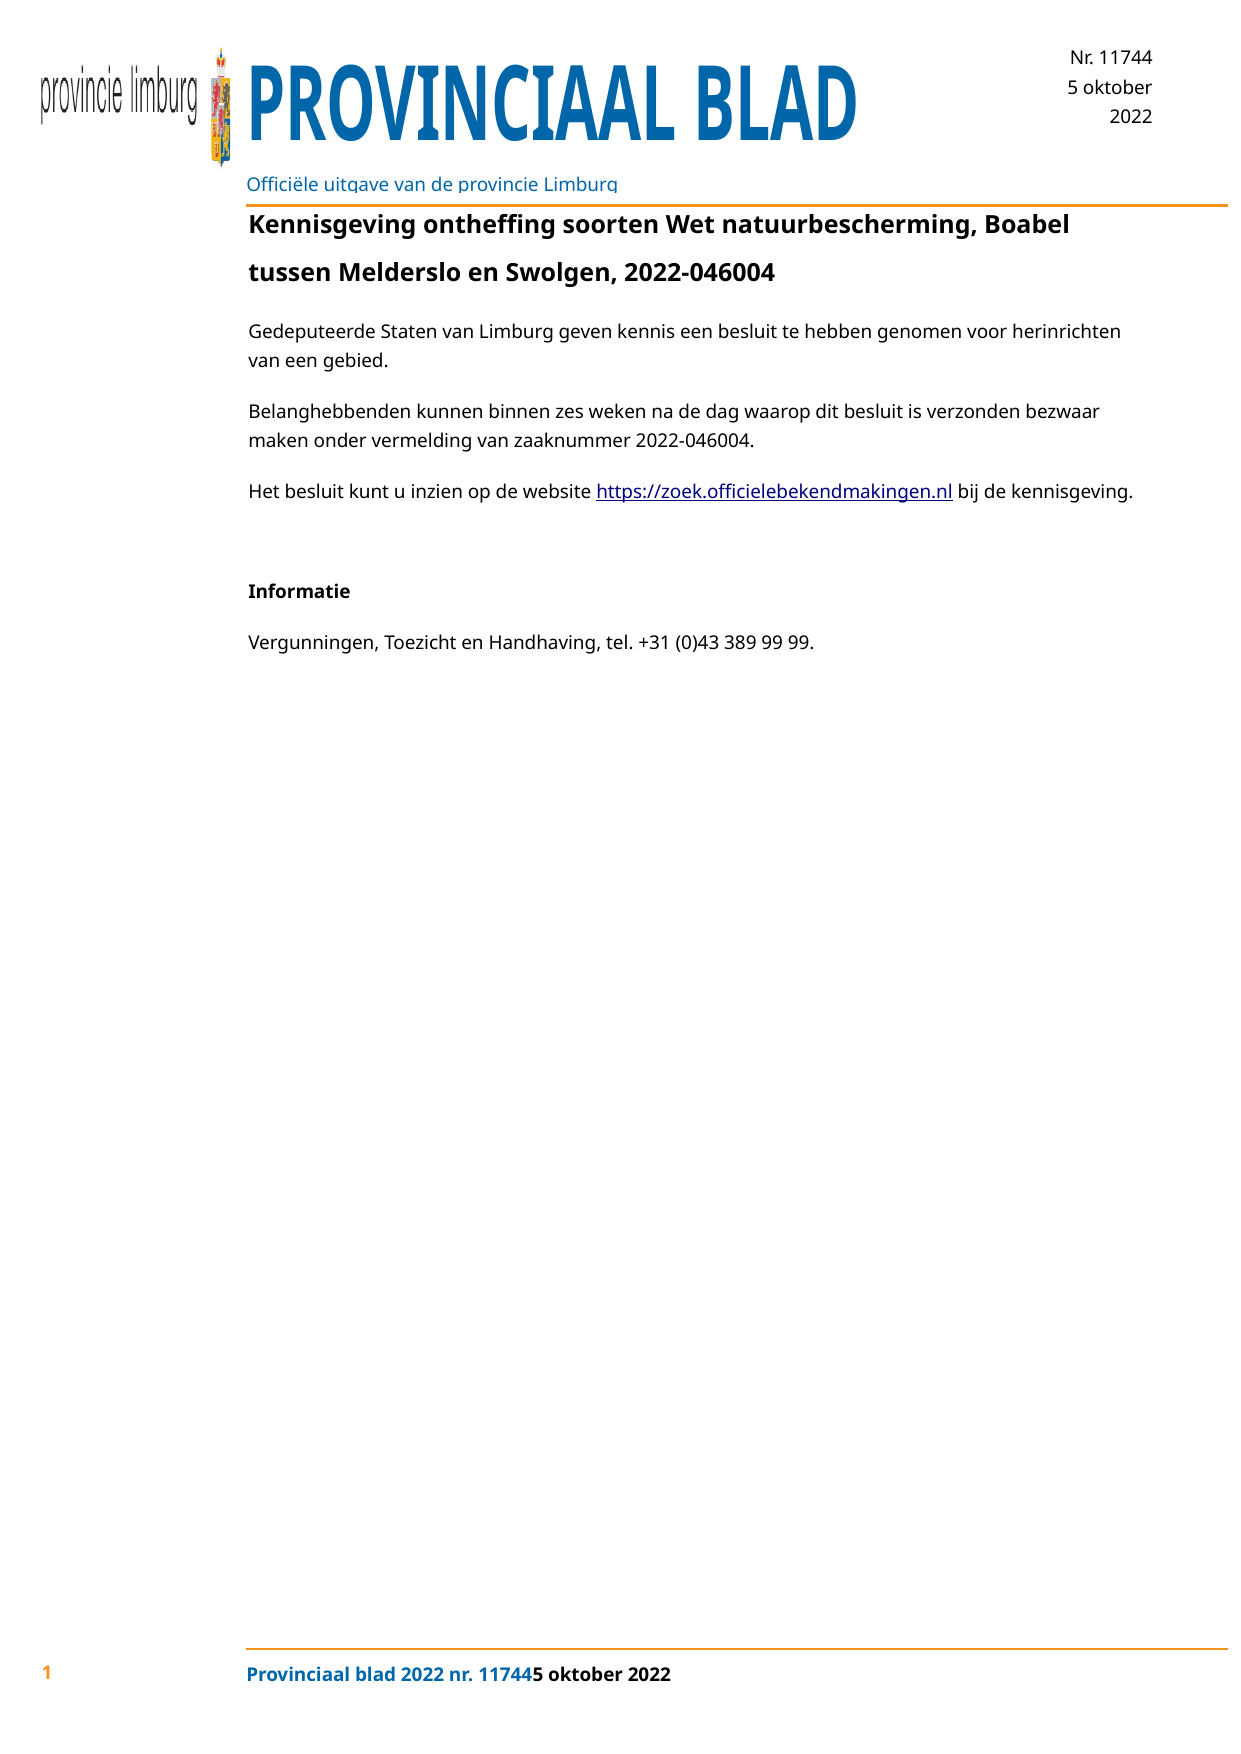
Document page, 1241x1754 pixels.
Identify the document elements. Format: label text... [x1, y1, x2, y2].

text Belanghebbenden kunnen binnen zes weken na de dag waarop dit besluit is verzonden bezwaar maken onder vermelding van zaaknummer 2022-046004. [248, 398, 1152, 453]
text Gedeputeerde Staten van Limburg geven kennis een besluit te hebben genomen voor herinrichten van een gebied. [248, 318, 1152, 373]
text Informatie [248, 579, 1152, 604]
text Vergunningen, Toezicht en Handhaving, tel. +31 (0)43 389 99 99. [248, 629, 1152, 655]
picture [41, 47, 231, 172]
text Het besluit kunt u inzien op de website https://zoek.officielebekendmakingen.nl bij de kennisgeving. [248, 478, 1152, 504]
text Kennisgeving ontheffing soorten Wet natuurbescherming, Boabel tussen Melderslo en Swolgen, 2022-046004 [248, 207, 1152, 288]
